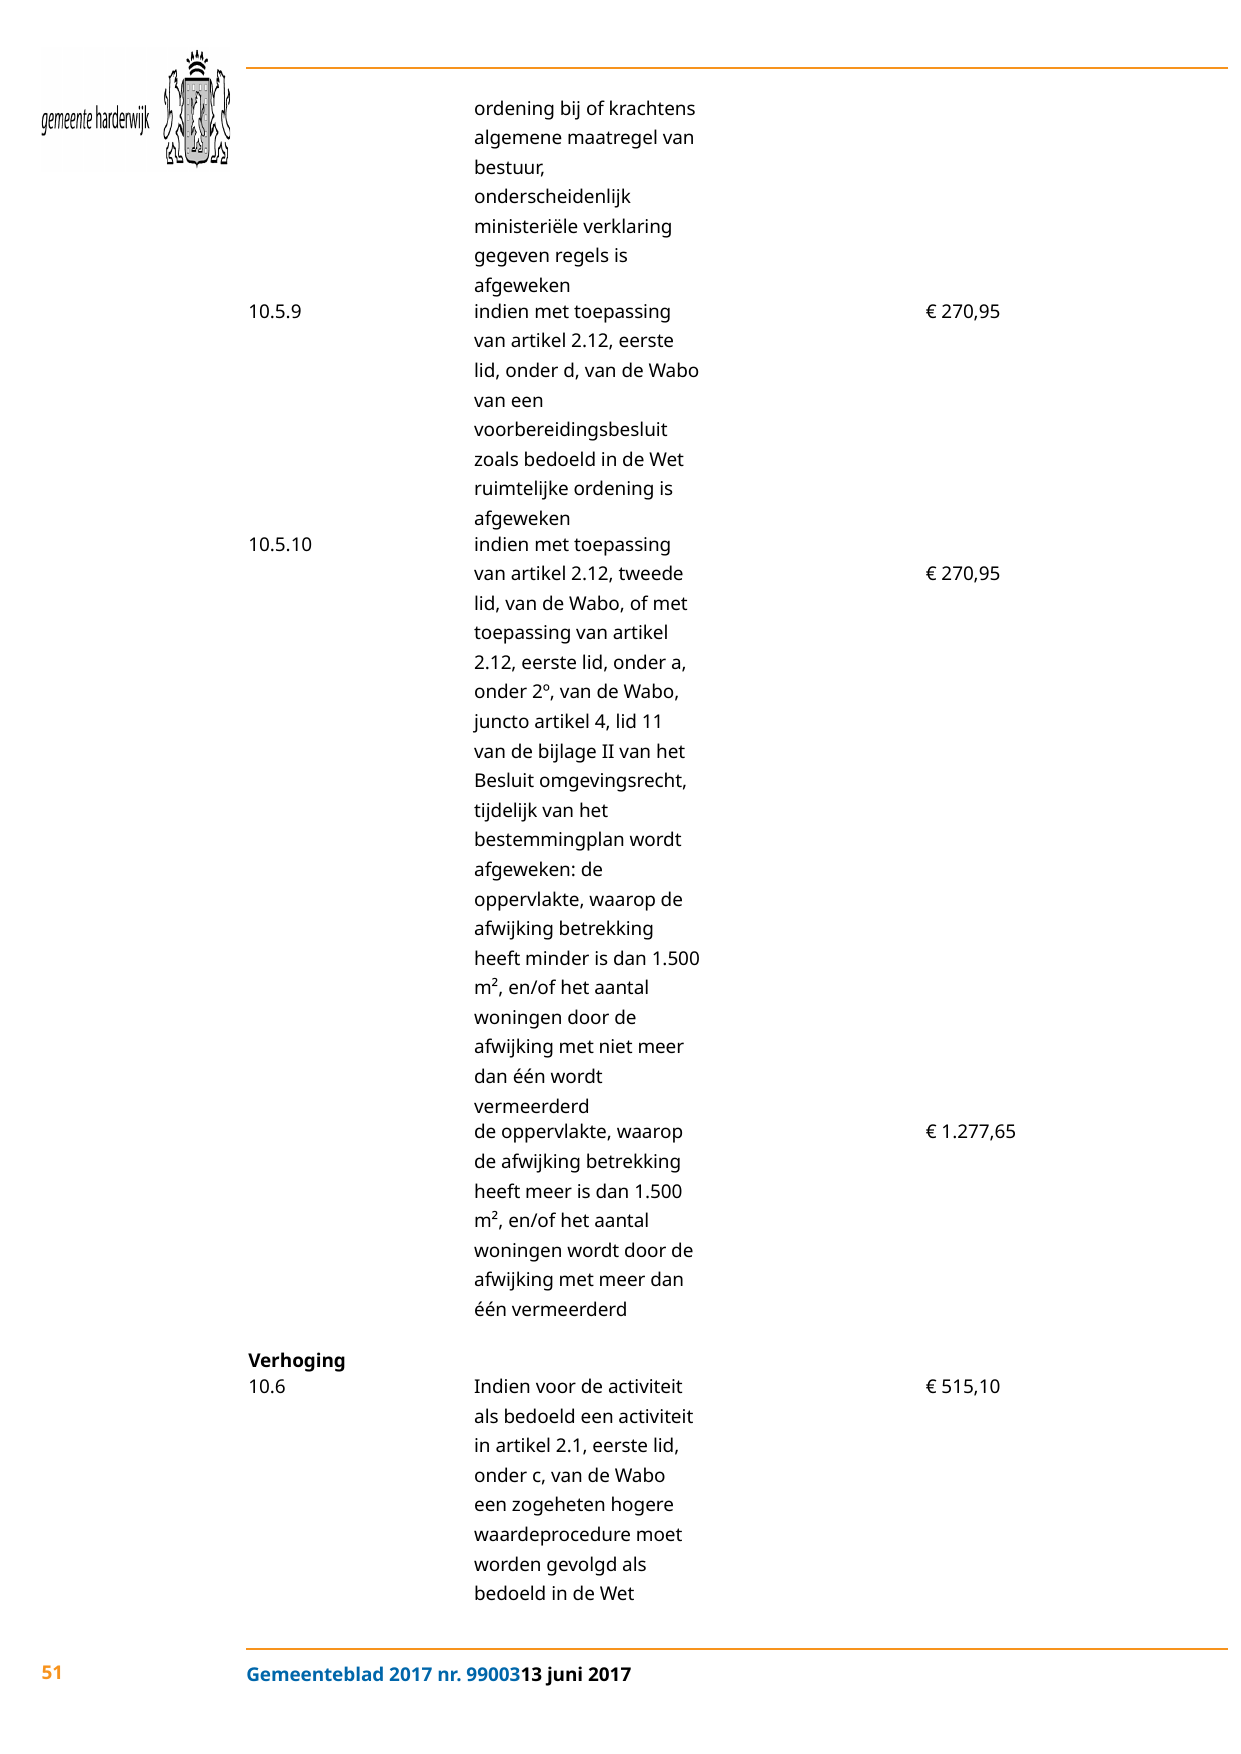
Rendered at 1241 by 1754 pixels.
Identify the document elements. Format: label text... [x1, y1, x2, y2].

table_cell [700, 1348, 926, 1373]
table_cell 10.6 [248, 1373, 474, 1606]
table_cell Indien voor de activiteit als bedoeld een activiteit in artikel 2.1, eerste lid, onder c, van de Wabo een zogeheten hogere waardeprocedure moet worden gevolgd als bedoeld in de Wet [474, 1373, 700, 1606]
table_cell [474, 1348, 700, 1373]
table_cell indien met toepassing van artikel 2.12, tweede lid, van de Wabo, of met toepassing van artikel 2.12, eerste lid, onder a, onder 2º, van de Wabo, juncto artikel 4, lid 11 van de bijlage II van het Besluit omgevingsrecht, tijdelijk van het bestemmingplan wordt afgeweken: de oppervlakte, waarop de afwijking betrekking heeft minder is dan 1.500 m², en/of het aantal woningen door de afwijking met niet meer dan één wordt vermeerderd [474, 531, 700, 1119]
table_cell [926, 95, 1152, 298]
table_cell indien met toepassing van artikel 2.12, eerste lid, onder d, van de Wabo van een voorbereidingsbesluit zoals bedoeld in de Wet ruimtelijke ordening is afgeweken [474, 298, 700, 531]
table_cell [474, 1322, 700, 1348]
table_cell Verhoging [248, 1348, 474, 1373]
table_cell [700, 1322, 926, 1348]
table_cell 10.5.10 [248, 531, 474, 1119]
table_cell [700, 298, 926, 531]
table_cell [248, 95, 474, 298]
table_cell [700, 1373, 926, 1606]
table_cell € 270,95 [926, 531, 1152, 1119]
table_cell € 515,10 [926, 1373, 1152, 1606]
table_cell [926, 1348, 1152, 1373]
table_cell [248, 1119, 474, 1322]
table_cell € 1.277,65 [926, 1119, 1152, 1322]
table_cell € 270,95 [926, 298, 1152, 531]
table_cell [700, 1119, 926, 1322]
table_cell [700, 531, 926, 1119]
table_cell [248, 1322, 474, 1348]
table_cell ordening bij of krachtens algemene maatregel van bestuur, onderscheidenlijk ministeriële verklaring gegeven regels is afgeweken [474, 95, 700, 298]
table_cell [926, 1322, 1152, 1348]
picture [41, 47, 231, 172]
table_cell 10.5.9 [248, 298, 474, 531]
table_cell [700, 95, 926, 298]
table_cell de oppervlakte, waarop de afwijking betrekking heeft meer is dan 1.500 m², en/of het aantal woningen wordt door de afwijking met meer dan één vermeerderd [474, 1119, 700, 1322]
